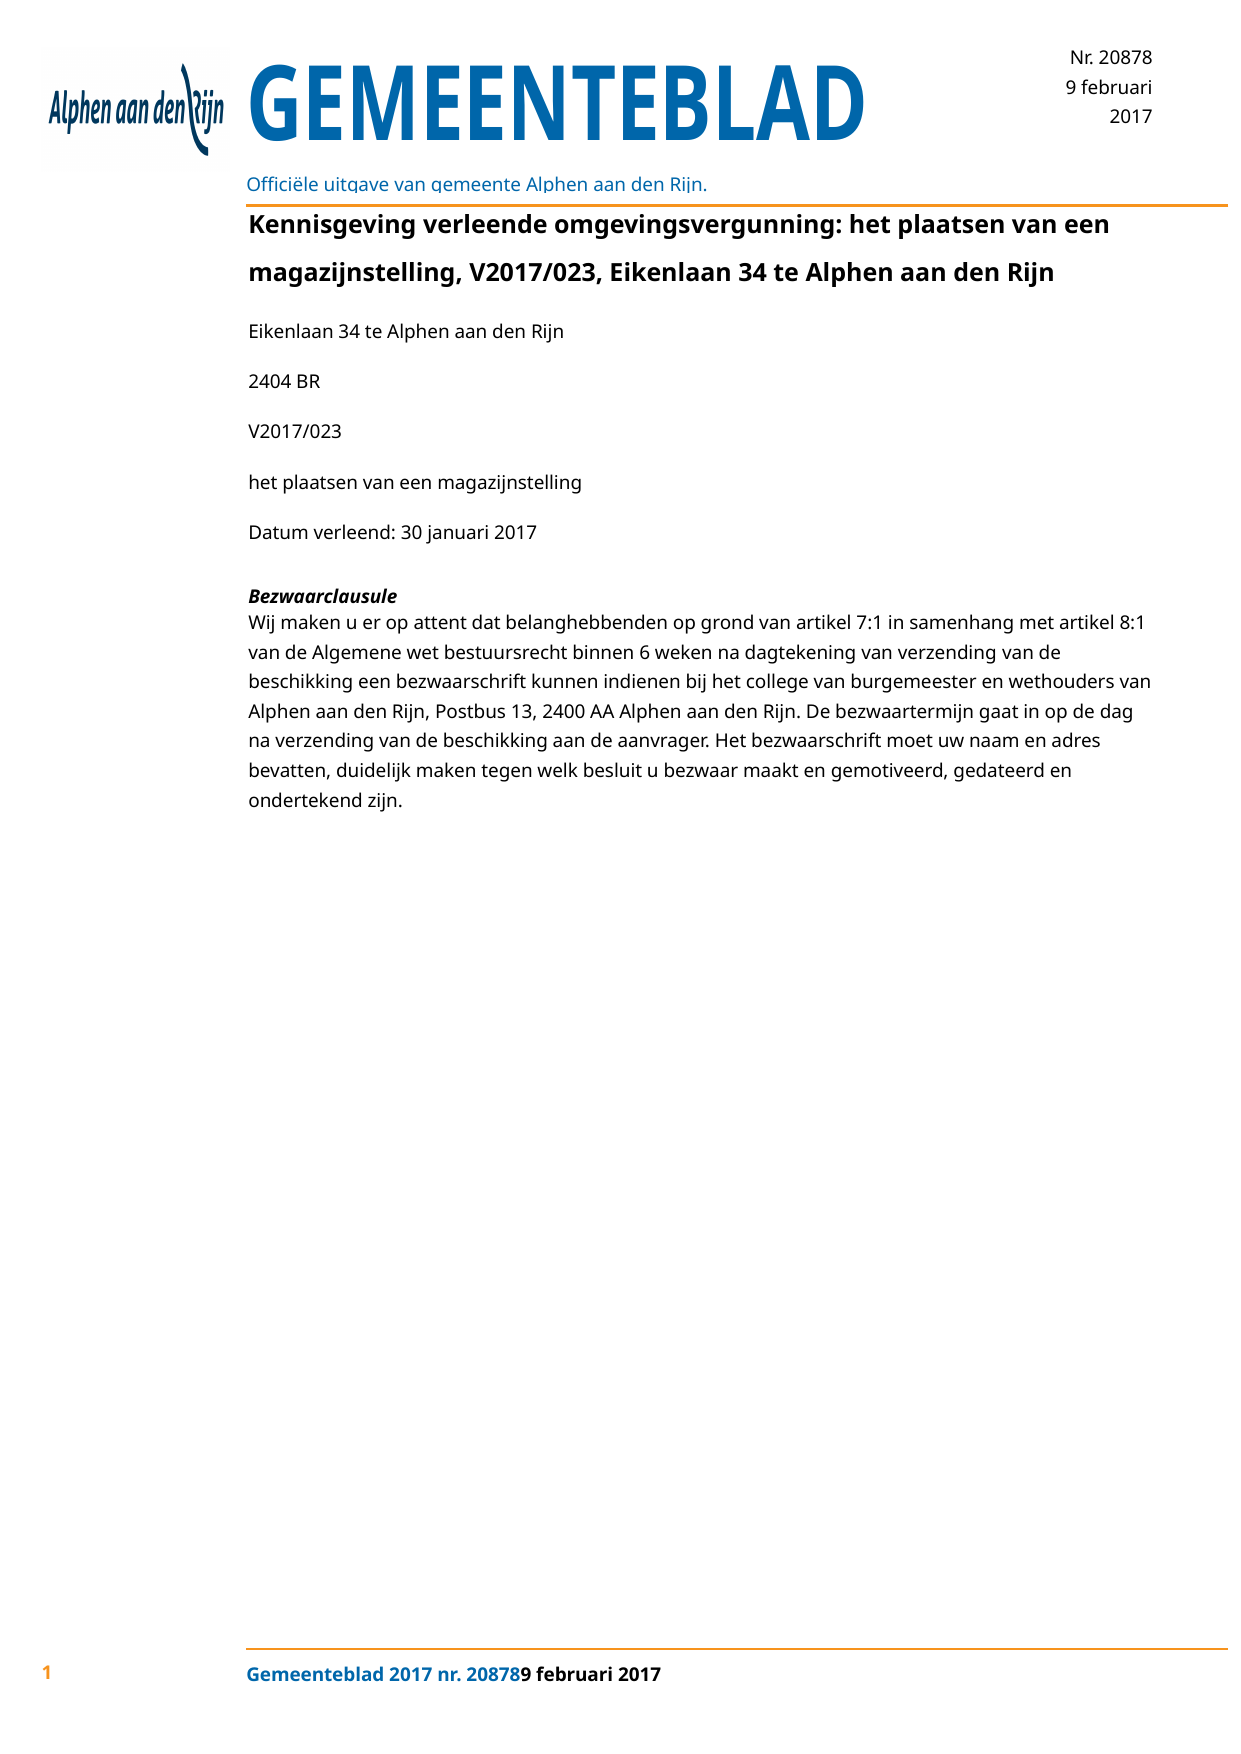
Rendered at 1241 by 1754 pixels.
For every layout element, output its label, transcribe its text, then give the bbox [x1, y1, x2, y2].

text 2404 BR [248, 368, 1152, 394]
picture [41, 47, 231, 172]
text Kennisgeving verleende omgevingsvergunning: het plaatsen van een magazijnstelling, V2017/023, Eikenlaan 34 te Alphen aan den Rijn [248, 207, 1152, 288]
text V2017/023 [248, 419, 1152, 444]
text Eikenlaan 34 te Alphen aan den Rijn [248, 318, 1152, 344]
text Wij maken u er op attent dat belanghebbenden op grond van artikel 7:1 in samenhang met artikel 8:1 van de Algemene wet bestuursrecht binnen 6 weken na dagtekening van verzending van de beschikking een bezwaarschrift kunnen indienen bij het college van burgemeester en wethouders van Alphen aan den Rijn, Postbus 13, 2400 AA Alphen aan den Rijn. De bezwaartermijn gaat in op de dag na verzending van de beschikking aan de aanvrager. Het bezwaarschrift moet uw naam en adres bevatten, duidelijk maken tegen welk besluit u bezwaar maakt en gemotiveerd, gedateerd en ondertekend zijn. [248, 609, 1152, 812]
text Bezwaarclausule [248, 583, 1152, 609]
text Datum verleend: 30 januari 2017 [248, 519, 1152, 545]
text het plaatsen van een magazijnstelling [248, 469, 1152, 495]
